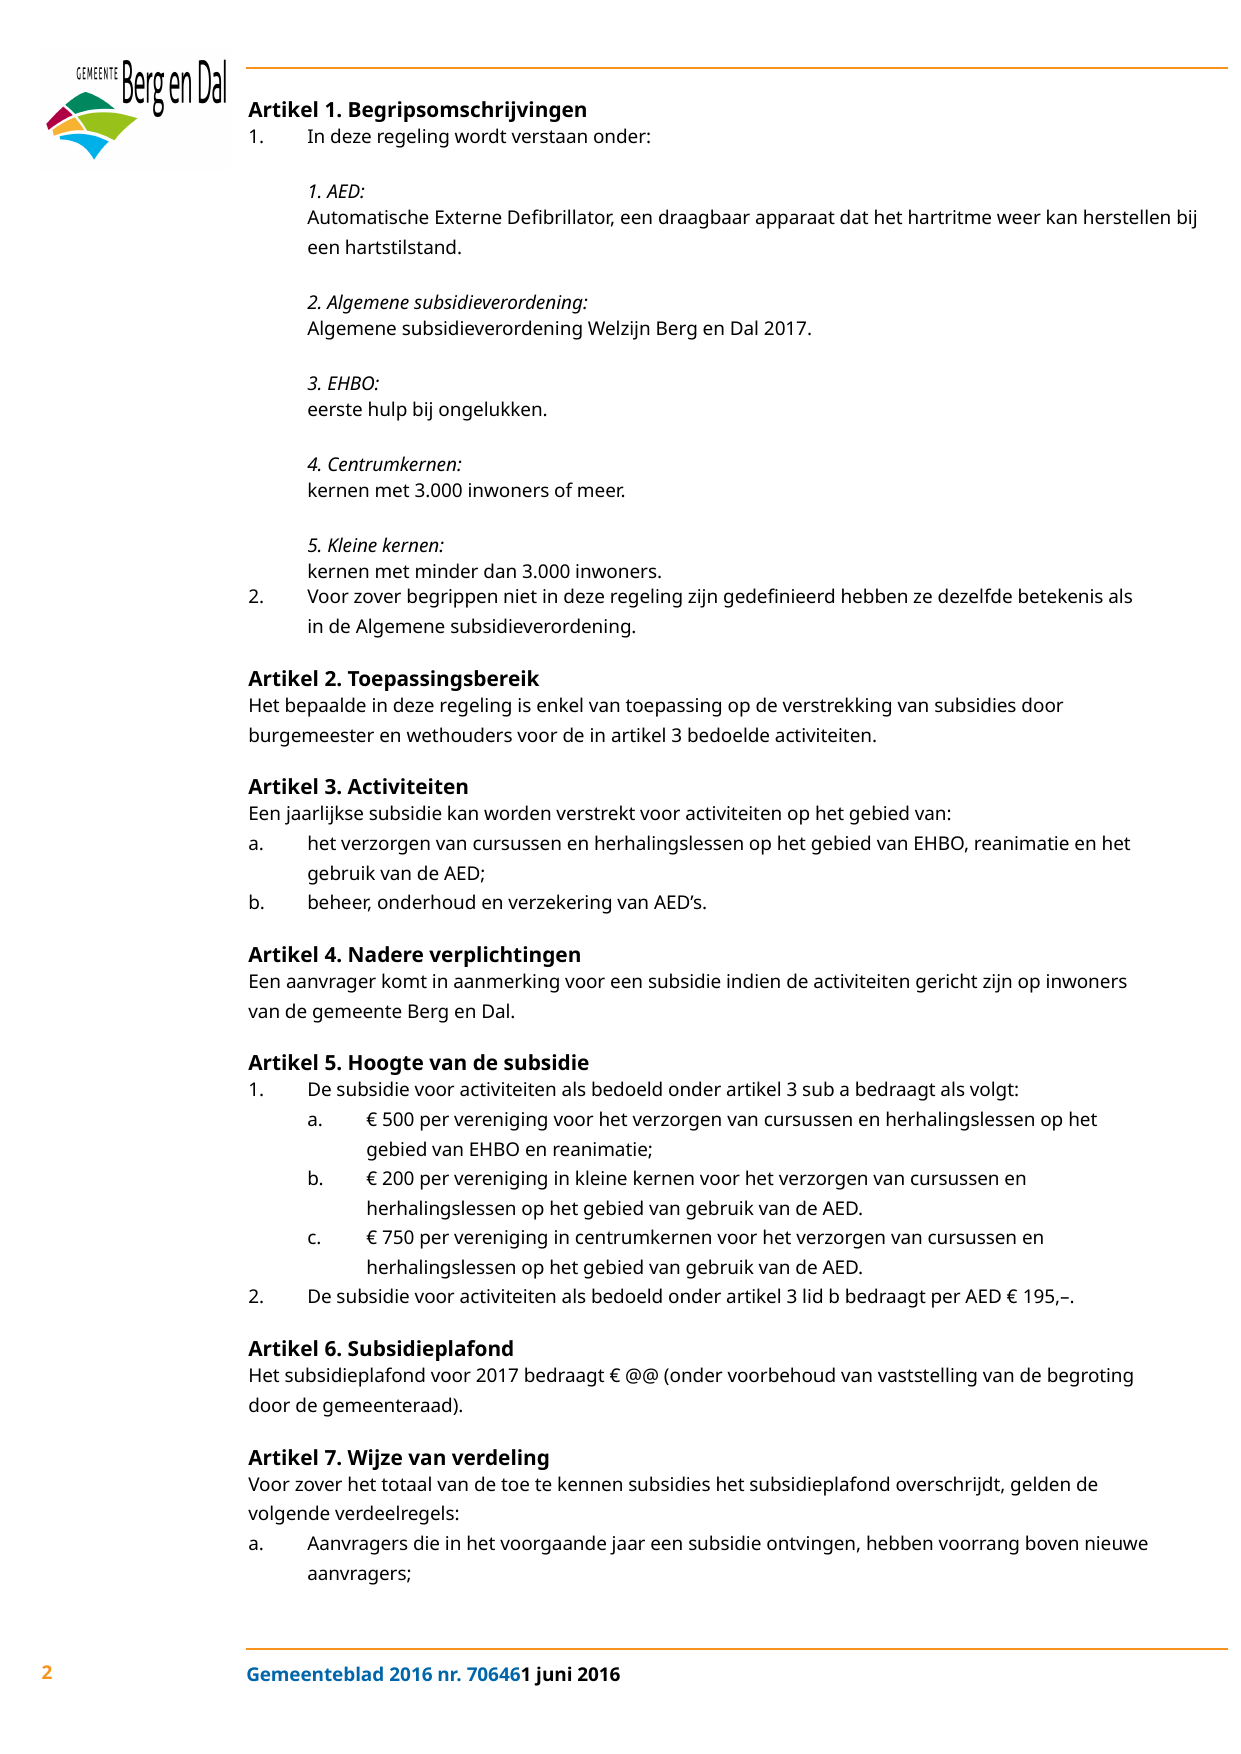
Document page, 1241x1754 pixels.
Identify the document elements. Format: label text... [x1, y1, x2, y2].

list € 200 per vereniging in kleine kernen voor het verzorgen van cursussen en herhalingslessen op het gebied van gebruik van de AED. [307, 1165, 1152, 1221]
list het verzorgen van cursussen en herhalingslessen op het gebied van EHBO, reanimatie en het gebruik van de AED; [248, 830, 1152, 886]
list beheer, onderhoud en verzekering van AED’s. [248, 889, 1152, 915]
list 2. Algemene subsidieverordening: [307, 289, 1203, 315]
list eerste hulp bij ongelukken. [307, 396, 1203, 422]
text Het bepaalde in deze regeling is enkel van toepassing op de verstrekking van subsidies door burgemeester en wethouders voor de in artikel 3 bedoelde activiteiten. [248, 692, 1152, 747]
list De subsidie voor activiteiten als bedoeld onder artikel 3 lid b bedraagt per AED € 195,–. [248, 1284, 1152, 1309]
list 4. Centrumkernen: [307, 451, 1203, 477]
text Artikel 1. Begripsomschrijvingen [248, 95, 1152, 123]
text Artikel 4. Nadere verplichtingen [248, 940, 1152, 968]
list Voor zover begrippen niet in deze regeling zijn gedefinieerd hebben ze dezelfde betekenis als in de Algemene subsidieverordening. [248, 584, 1152, 639]
text Het subsidieplafond voor 2017 bedraagt € @@ (onder voorbehoud van vaststelling van de begroting door de gemeenteraad). [248, 1363, 1152, 1418]
picture [41, 47, 231, 172]
list € 750 per vereniging in centrumkernen voor het verzorgen van cursussen en herhalingslessen op het gebied van gebruik van de AED. [307, 1224, 1152, 1280]
text Artikel 7. Wijze van verdeling [248, 1443, 1152, 1471]
list 5. Kleine kernen: [307, 532, 1203, 558]
text Artikel 6. Subsidieplafond [248, 1334, 1152, 1363]
text Artikel 5. Hoogte van de subsidie [248, 1048, 1152, 1077]
text Een aanvrager komt in aanmerking voor een subsidie indien de activiteiten gericht zijn op inwoners van de gemeente Berg en Dal. [248, 968, 1152, 1023]
list De subsidie voor activiteiten als bedoeld onder artikel 3 sub a bedraagt als volgt: [248, 1077, 1152, 1102]
text Artikel 2. Toepassingsbereik [248, 664, 1152, 692]
list kernen met minder dan 3.000 inwoners. [307, 558, 1203, 584]
text Een jaarlijkse subsidie kan worden verstrekt voor activiteiten op het gebied van: [248, 801, 1152, 826]
list € 500 per vereniging voor het verzorgen van cursussen en herhalingslessen op het gebied van EHBO en reanimatie; [307, 1106, 1152, 1162]
list 3. EHBO: [307, 370, 1203, 396]
list Algemene subsidieverordening Welzijn Berg en Dal 2017. [307, 315, 1203, 341]
text Artikel 3. Activiteiten [248, 772, 1152, 801]
list Automatische Externe Defibrillator, een draagbaar apparaat dat het hartritme weer kan herstellen bij een hartstilstand. [307, 204, 1203, 259]
list In deze regeling wordt verstaan onder: [248, 123, 1152, 149]
list kernen met 3.000 inwoners of meer. [307, 477, 1203, 503]
list 1. AED: [307, 178, 1203, 204]
list Aanvragers die in het voorgaande jaar een subsidie ontvingen, hebben voorrang boven nieuwe aanvragers; [248, 1530, 1152, 1586]
text Voor zover het totaal van de toe te kennen subsidies het subsidieplafond overschrijdt, gelden de volgende verdeelregels: [248, 1471, 1152, 1526]
